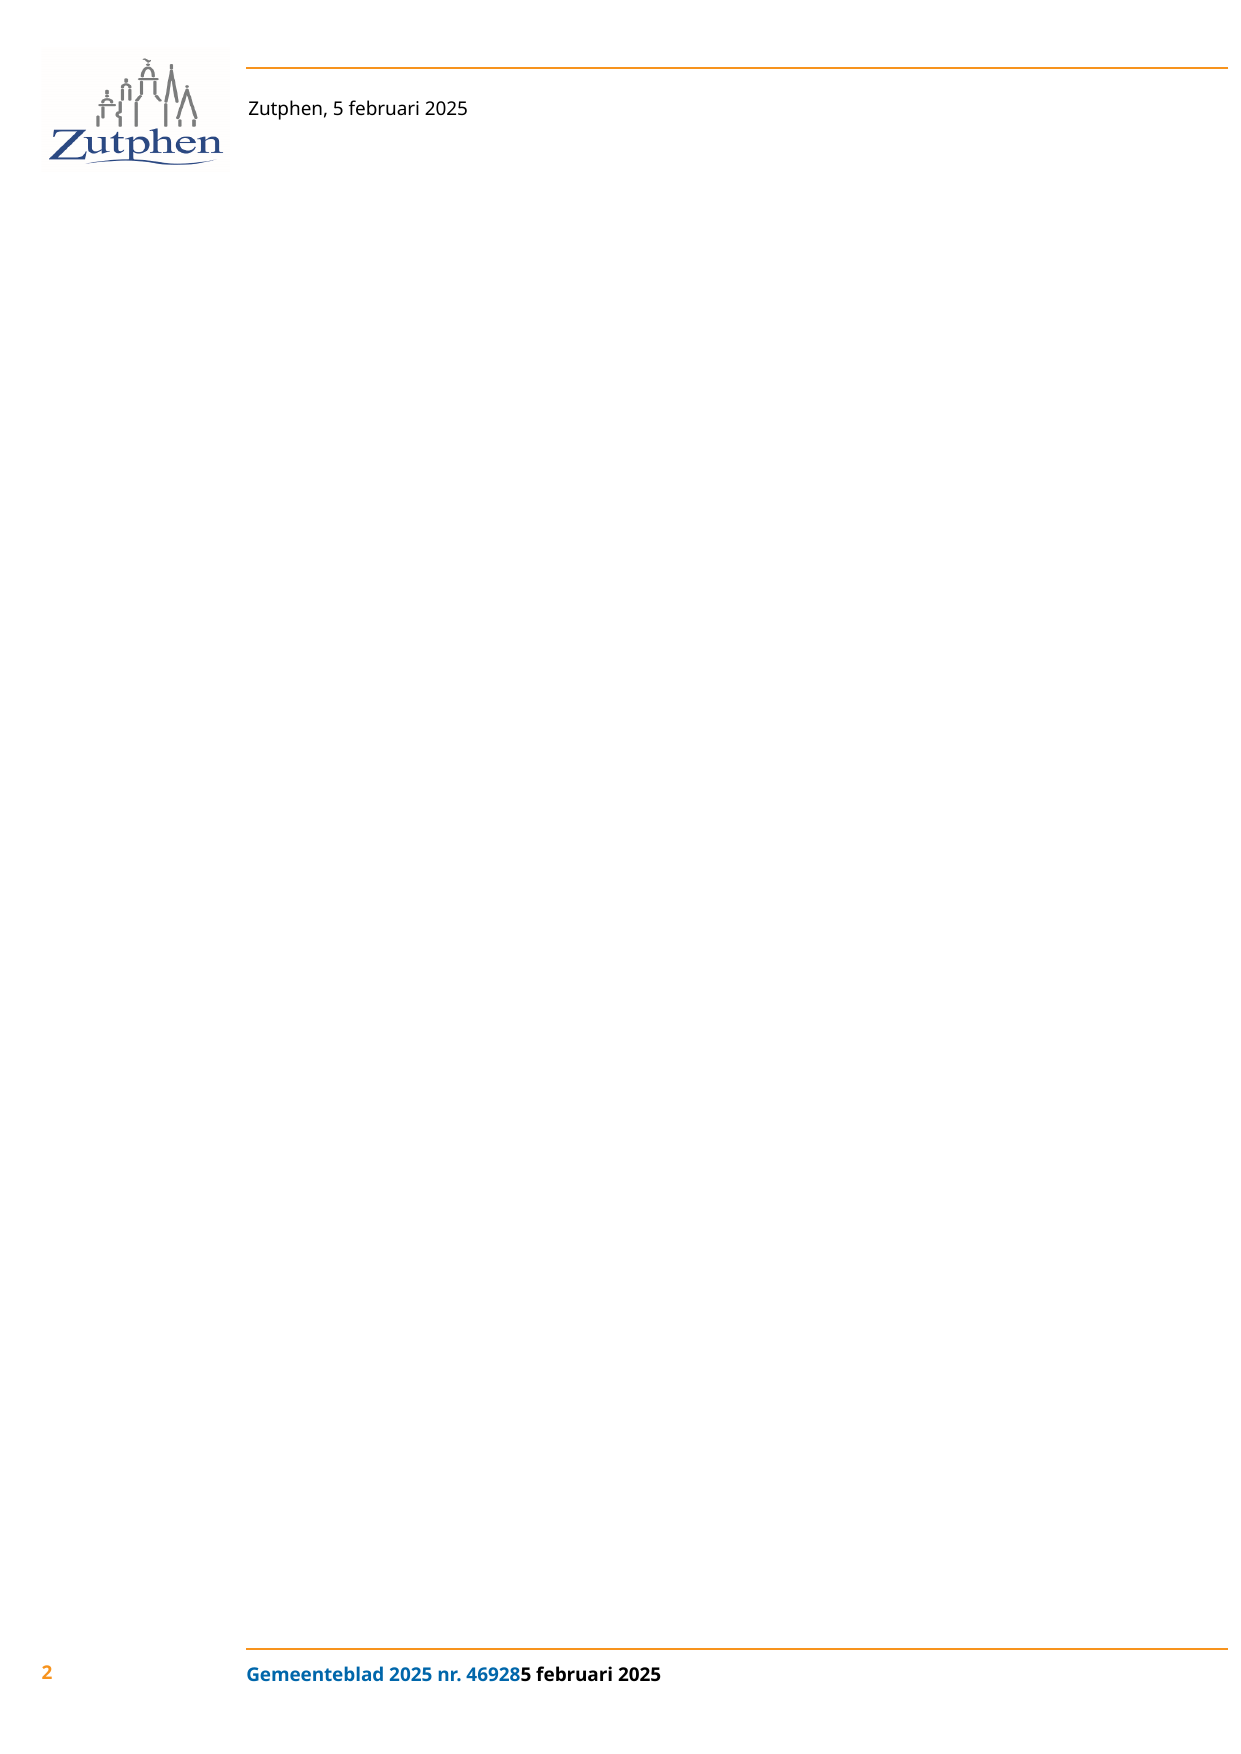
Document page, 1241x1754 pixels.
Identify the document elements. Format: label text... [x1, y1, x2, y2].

text Zutphen, 5 februari 2025 [248, 95, 1152, 121]
picture [41, 47, 231, 172]
